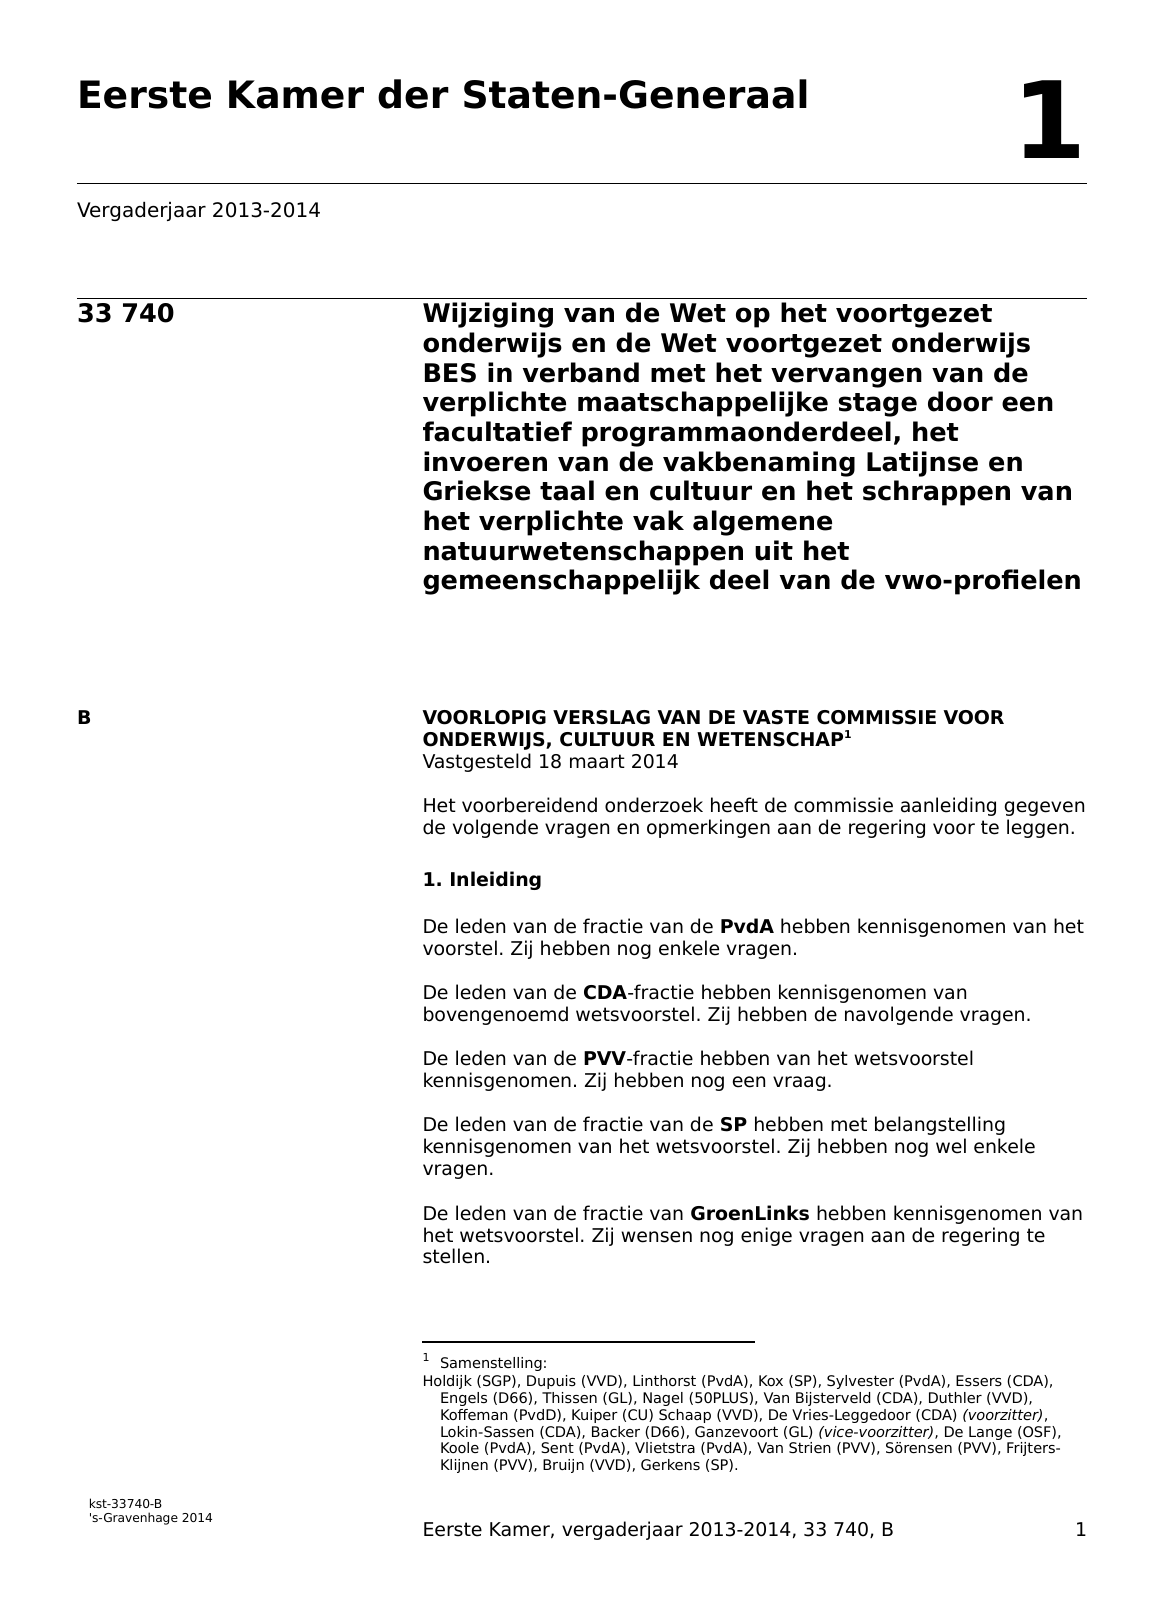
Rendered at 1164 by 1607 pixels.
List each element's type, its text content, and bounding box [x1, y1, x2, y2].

text Vastgesteld 18 maart 2014 [422, 751, 1087, 773]
text Holdijk (SGP), Dupuis (VVD), Linthorst (PvdA), Kox (SP), Sylvester (PvdA), Essers (CDA), Engels (D66), Thissen (GL), Nagel (50PLUS), Van Bijsterveld (CDA), Duthler (VVD), Koffeman (PvdD), Kuiper (CU) Schaap (VVD), De Vries-Leggedoor (CDA) (voorzitter), Lokin-Sassen (CDA), Backer (D66), Ganzevoort (GL) (vice-voorzitter), De Lange (OSF), Koole (PvdA), Sent (PvdA), Vlietstra (PvdA), Van Strien (PVV), Sörensen (PVV), Frijters-Klijnen (PVV), Bruijn (VVD), Gerkens (SP). [422, 1373, 1087, 1474]
table_header Eerste Kamer der Staten-Generaal [77, 59, 886, 183]
text 's-Gravenhage 2014 [88, 1511, 323, 1525]
subtitle 1. Inleiding [422, 869, 1087, 891]
text De leden van de PVV-fractie hebben van het wetsvoorstel kennisgenomen. Zij hebben nog een vraag. [422, 1048, 1087, 1092]
subtitle 33 740 Wijziging van de Wet op het voortgezet onderwijs en de Wet voortgezet onderwijs BES in verband met het vervangen van de verplichte maatschappelijke stage door een facultatief programmaonderdeel, het invoeren van de vakbenaming Latijnse en Griekse taal en cultuur en het schrappen van het verplichte vak algemene natuurwetenschappen uit het gemeenschappelijk deel van de vwo-profielen [77, 299, 1087, 596]
text De leden van de fractie van de PvdA hebben kennisgenomen van het voorstel. Zij hebben nog enkele vragen. [422, 916, 1087, 960]
subtitle B VOORLOPIG VERSLAG VAN DE VASTE COMMISSIE VOOR ONDERWIJS, CULTUUR EN WETENSCHAP [77, 707, 1087, 751]
table_header 1 [886, 59, 1087, 183]
text Samenstelling: [422, 1351, 1087, 1373]
text De leden van de fractie van de SP hebben met belangstelling kennisgenomen van het wetsvoorstel. Zij hebben nog wel enkele vragen. [422, 1114, 1087, 1180]
text De leden van de CDA-fractie hebben kennisgenomen van bovengenoemd wetsvoorstel. Zij hebben de navolgende vragen. [422, 982, 1087, 1026]
text kst-33740-B [88, 1497, 323, 1511]
text Het voorbereidend onderzoek heeft de commissie aanleiding gegeven de volgende vragen en opmerkingen aan de regering voor te leggen. [422, 795, 1087, 839]
table_cell Vergaderjaar 2013-2014 [77, 184, 1087, 298]
text De leden van de fractie van GroenLinks hebben kennisgenomen van het wetsvoorstel. Zij wensen nog enige vragen aan de regering te stellen. [422, 1202, 1087, 1268]
